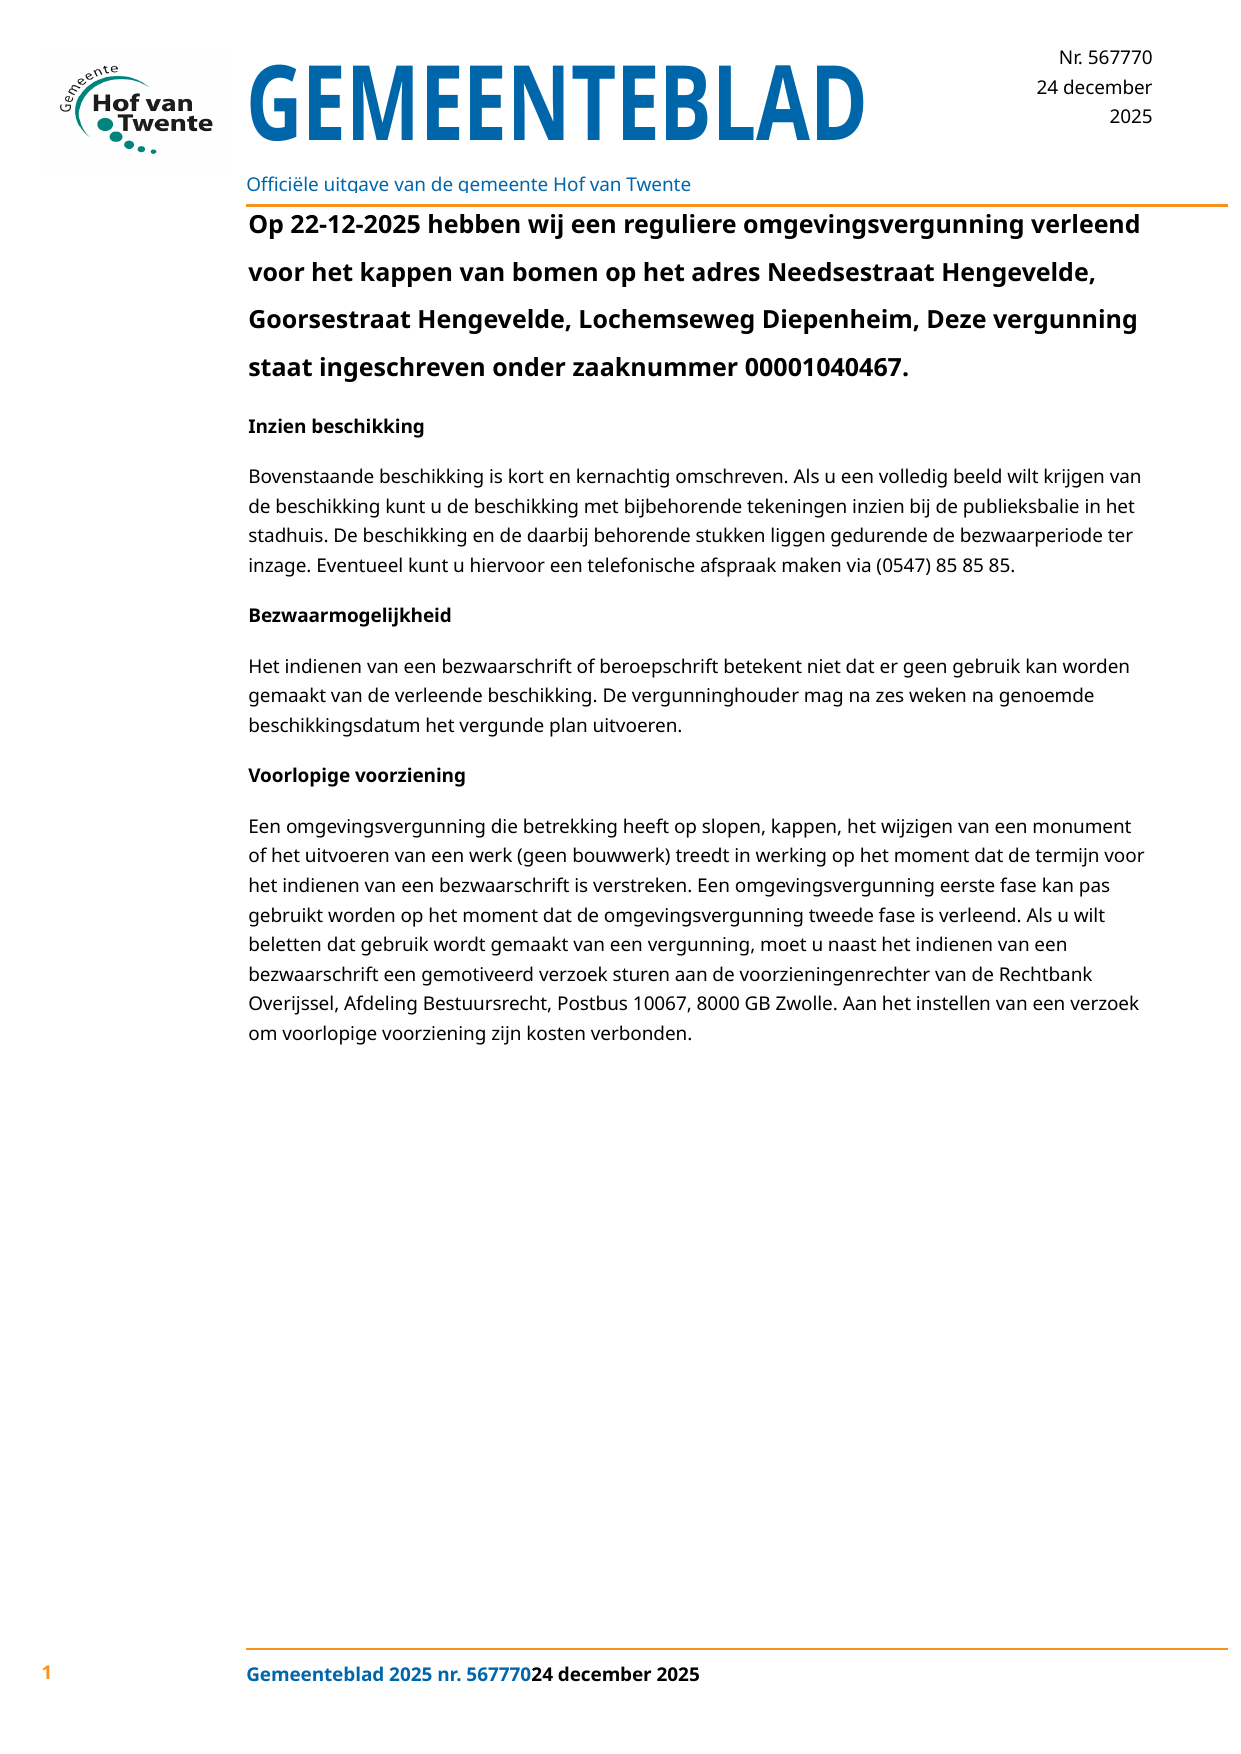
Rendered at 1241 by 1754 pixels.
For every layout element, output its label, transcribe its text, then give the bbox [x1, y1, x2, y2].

text Inzien beschikking [248, 413, 1152, 439]
text Bezwaarmogelijkheid [248, 603, 1152, 628]
text Bovenstaande beschikking is kort en kernachtig omschreven. Als u een volledig beeld wilt krijgen van de beschikking kunt u de beschikking met bijbehorende tekeningen inzien bij de publieksbalie in het stadhuis. De beschikking en de daarbij behorende stukken liggen gedurende de bezwaarperiode ter inzage. Eventueel kunt u hiervoor een telefonische afspraak maken via (0547) 85 85 85. [248, 463, 1152, 578]
text Een omgevingsvergunning die betrekking heeft op slopen, kappen, het wijzigen van een monument of het uitvoeren van een werk (geen bouwwerk) treedt in werking op het moment dat de termijn voor het indienen van een bezwaarschrift is verstreken. Een omgevingsvergunning eerste fase kan pas gebruikt worden op het moment dat de omgevingsvergunning tweede fase is verleend. Als u wilt beletten dat gebruik wordt gemaakt van een vergunning, moet u naast het indienen van een bezwaarschrift een gemotiveerd verzoek sturen aan de voorzieningenrechter van de Rechtbank Overijssel, Afdeling Bestuursrecht, Postbus 10067, 8000 GB Zwolle. Aan het instellen van een verzoek om voorlopige voorziening zijn kosten verbonden. [248, 813, 1152, 1046]
picture [41, 47, 231, 172]
text Het indienen van een bezwaarschrift of beroepschrift betekent niet dat er geen gebruik kan worden gemaakt van de verleende beschikking. De vergunninghouder mag na zes weken na genoemde beschikkingsdatum het vergunde plan uitvoeren. [248, 653, 1152, 738]
text Op 22-12-2025 hebben wij een reguliere omgevingsvergunning verleend voor het kappen van bomen op het adres Needsestraat Hengevelde, Goorsestraat Hengevelde, Lochemseweg Diepenheim, Deze vergunning staat ingeschreven onder zaaknummer 00001040467. [248, 207, 1152, 384]
text Voorlopige voorziening [248, 763, 1152, 788]
